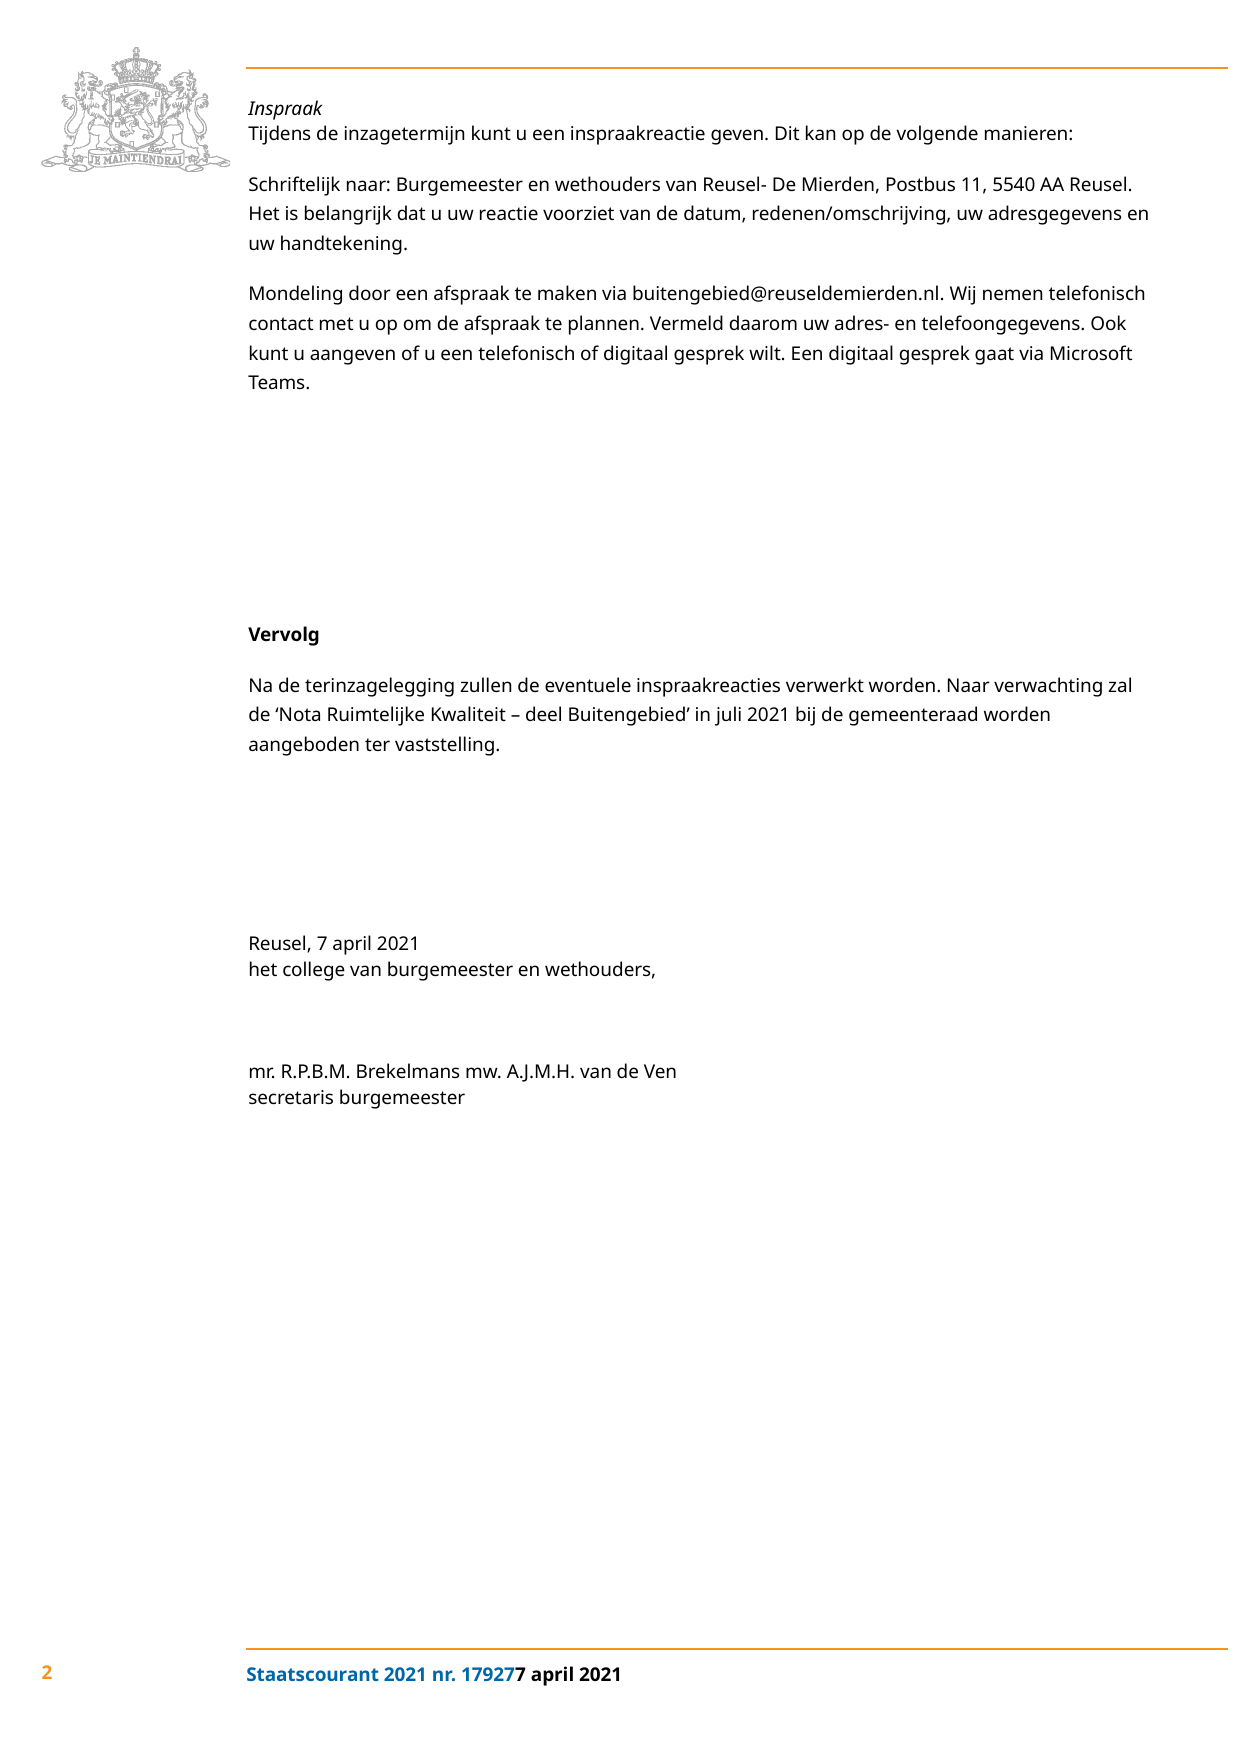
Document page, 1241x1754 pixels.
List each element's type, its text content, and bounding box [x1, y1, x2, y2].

text Na de terinzagelegging zullen de eventuele inspraakreacties verwerkt worden. Naar verwachting zal de ‘Nota Ruimtelijke Kwaliteit – deel Buitengebied’ in juli 2021 bij de gemeenteraad worden aangeboden ter vaststelling. [248, 672, 1152, 757]
text Schriftelijk naar: Burgemeester en wethouders van Reusel- De Mierden, Postbus 11, 5540 AA Reusel. Het is belangrijk dat u uw reactie voorziet van de datum, redenen/omschrijving, uw adresgegevens en uw handtekening. [248, 171, 1152, 256]
text Tijdens de inzagetermijn kunt u een inspraakreactie geven. Dit kan op de volgende manieren: [248, 121, 1152, 146]
text Reusel, 7 april 2021 [248, 930, 1152, 956]
text Mondeling door een afspraak te maken via buitengebied@reuseldemierden.nl. Wij nemen telefonisch contact met u op om de afspraak te plannen. Vermeld daarom uw adres- en telefoongegevens. Ook kunt u aangeven of u een telefonisch of digitaal gesprek wilt. Een digitaal gesprek gaat via Microsoft Teams. [248, 281, 1152, 395]
text secretaris burgemeester [248, 1084, 1152, 1110]
text Vervolg [248, 621, 1152, 647]
text Inspraak [248, 95, 1152, 121]
text mr. R.P.B.M. Brekelmans mw. A.J.M.H. van de Ven [248, 1059, 1152, 1084]
picture [41, 47, 231, 172]
text het college van burgemeester en wethouders, [248, 956, 1152, 981]
